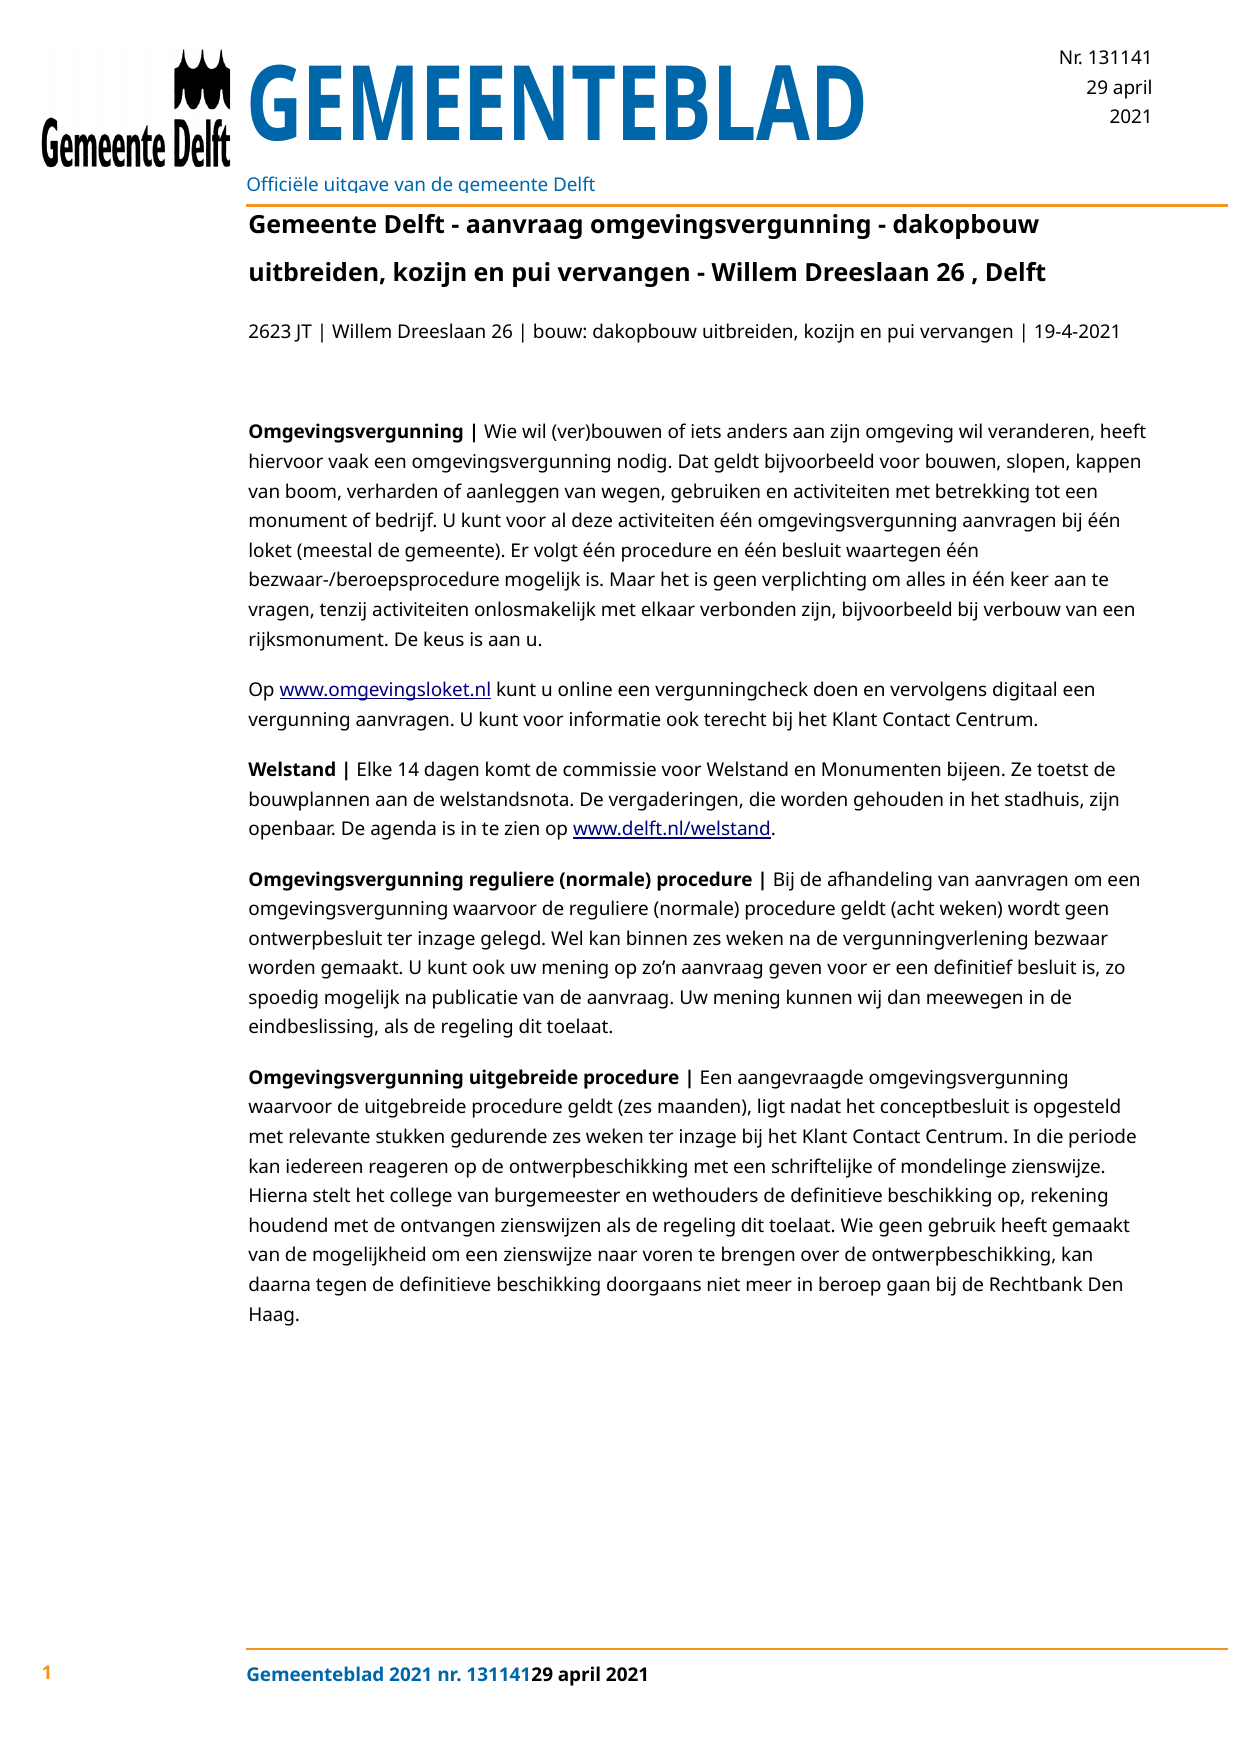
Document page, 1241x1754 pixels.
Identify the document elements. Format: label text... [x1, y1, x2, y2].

text Omgevingsvergunning | Wie wil (ver)bouwen of iets anders aan zijn omgeving wil veranderen, heeft hiervoor vaak een omgevingsvergunning nodig. Dat geldt bijvoorbeeld voor bouwen, slopen, kappen van boom, verharden of aanleggen van wegen, gebruiken en activiteiten met betrekking tot een monument of bedrijf. U kunt voor al deze activiteiten één omgevingsvergunning aanvragen bij één loket (meestal de gemeente). Er volgt één procedure en één besluit waartegen één bezwaar-/beroepsprocedure mogelijk is. Maar het is geen verplichting om alles in één keer aan te vragen, tenzij activiteiten onlosmakelijk met elkaar verbonden zijn, bijvoorbeeld bij verbouw van een rijksmonument. De keus is aan u. [248, 419, 1152, 652]
text 2623 JT | Willem Dreeslaan 26 | bouw: dakopbouw uitbreiden, kozijn en pui vervangen | 19-4-2021 [248, 318, 1152, 344]
text Welstand | Elke 14 dagen komt de commissie voor Welstand en Monumenten bijeen. Ze toetst de bouwplannen aan de welstandsnota. De vergaderingen, die worden gehouden in het stadhuis, zijn openbaar. De agenda is in te zien op www.delft.nl/welstand. [248, 756, 1152, 841]
text Omgevingsvergunning reguliere (normale) procedure | Bij de afhandeling van aanvragen om een omgevingsvergunning waarvoor de reguliere (normale) procedure geldt (acht weken) wordt geen ontwerpbesluit ter inzage gelegd. Wel kan binnen zes weken na de vergunningverlening bezwaar worden gemaakt. U kunt ook uw mening op zo’n aanvraag geven voor er een definitief besluit is, zo spoedig mogelijk na publicatie van de aanvraag. Uw mening kunnen wij dan meewegen in de eindbeslissing, als de regeling dit toelaat. [248, 866, 1152, 1039]
text Omgevingsvergunning uitgebreide procedure | Een aangevraagde omgevingsvergunning waarvoor de uitgebreide procedure geldt (zes maanden), ligt nadat het conceptbesluit is opgesteld met relevante stukken gedurende zes weken ter inzage bij het Klant Contact Centrum. In die periode kan iedereen reageren op de ontwerpbeschikking met een schriftelijke of mondelinge zienswijze. Hierna stelt het college van burgemeester en wethouders de definitieve beschikking op, rekening houdend met de ontvangen zienswijzen als de regeling dit toelaat. Wie geen gebruik heeft gemaakt van de mogelijkheid om een zienswijze naar voren te brengen over de ontwerpbeschikking, kan daarna tegen de definitieve beschikking doorgaans niet meer in beroep gaan bij de Rechtbank Den Haag. [248, 1064, 1152, 1327]
picture [41, 47, 231, 172]
text Op www.omgevingsloket.nl kunt u online een vergunningcheck doen en vervolgens digitaal een vergunning aanvragen. U kunt voor informatie ook terecht bij het Klant Contact Centrum. [248, 676, 1152, 732]
text Gemeente Delft - aanvraag omgevingsvergunning - dakopbouw uitbreiden, kozijn en pui vervangen - Willem Dreeslaan 26 , Delft [248, 207, 1152, 288]
